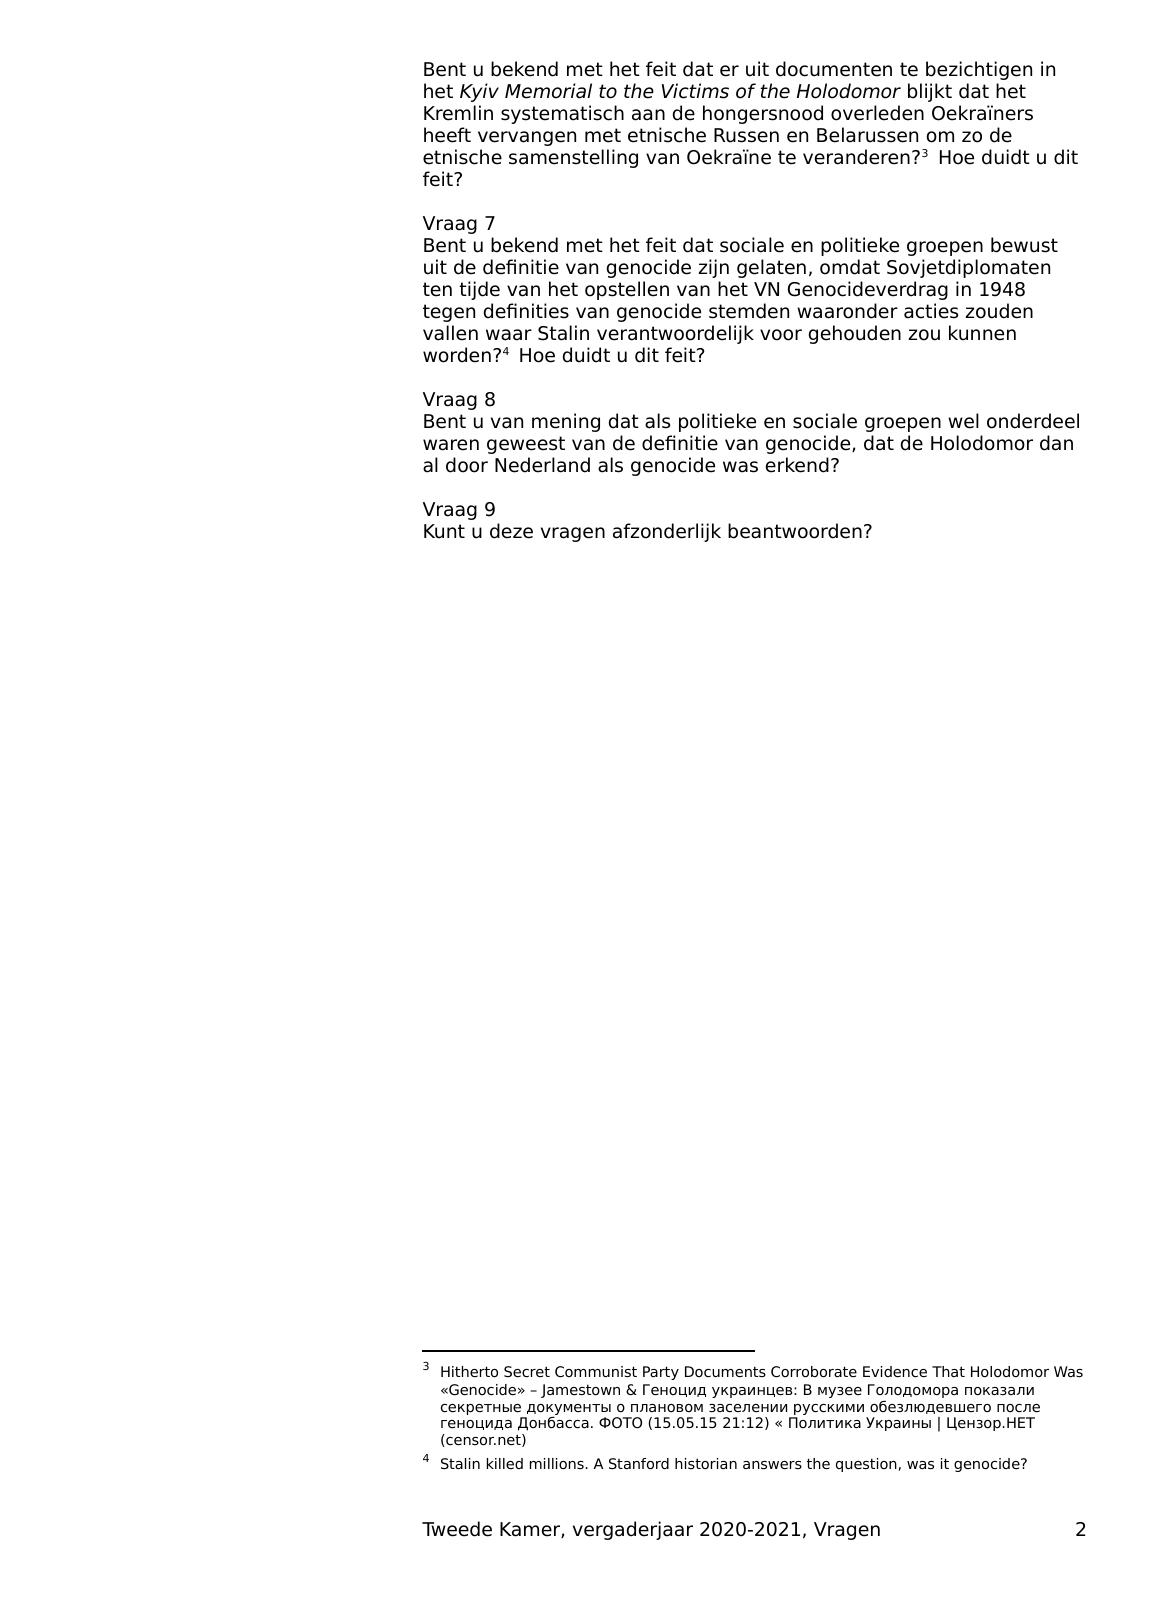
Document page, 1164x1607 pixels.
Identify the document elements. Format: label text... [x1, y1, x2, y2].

text Hitherto Secret Communist Party Documents Corroborate Evidence That Holodomor Was «Genocide» – Jamestown & Геноцид украинцев: В музее Голодомора показали секретные документы о плановом заселении русскими обезлюдевшего после геноцида Донбасса. ФОТО (15.05.15 21:12) « Политика Украины | Цензор.НЕТ (censor.net) [422, 1360, 1087, 1449]
text Bent u bekend met het feit dat er uit documenten te bezichtigen in het Kyiv Memorial to the Victims of the Holodomor blijkt dat het Kremlin systematisch aan de hongersnood overleden Oekraïners heeft vervangen met etnische Russen en Belarussen om zo de etnische samenstelling van Oekraïne te veranderen? Hoe duidt u dit feit? [422, 59, 1087, 191]
text Vraag 8 [422, 389, 1087, 411]
text Kunt u deze vragen afzonderlijk beantwoorden? [422, 521, 1087, 543]
text Bent u van mening dat als politieke en sociale groepen wel onderdeel waren geweest van de definitie van genocide, dat de Holodomor dan al door Nederland als genocide was erkend? [422, 411, 1087, 477]
text Vraag 9 [422, 499, 1087, 521]
text Stalin killed millions. A Stanford historian answers the question, was it genocide? [422, 1452, 1087, 1474]
text Bent u bekend met het feit dat sociale en politieke groepen bewust uit de definitie van genocide zijn gelaten, omdat Sovjetdiplomaten ten tijde van het opstellen van het VN Genocideverdrag in 1948 tegen definities van genocide stemden waaronder acties zouden vallen waar Stalin verantwoordelijk voor gehouden zou kunnen worden? Hoe duidt u dit feit? [422, 235, 1087, 367]
text Vraag 7 [422, 213, 1087, 235]
